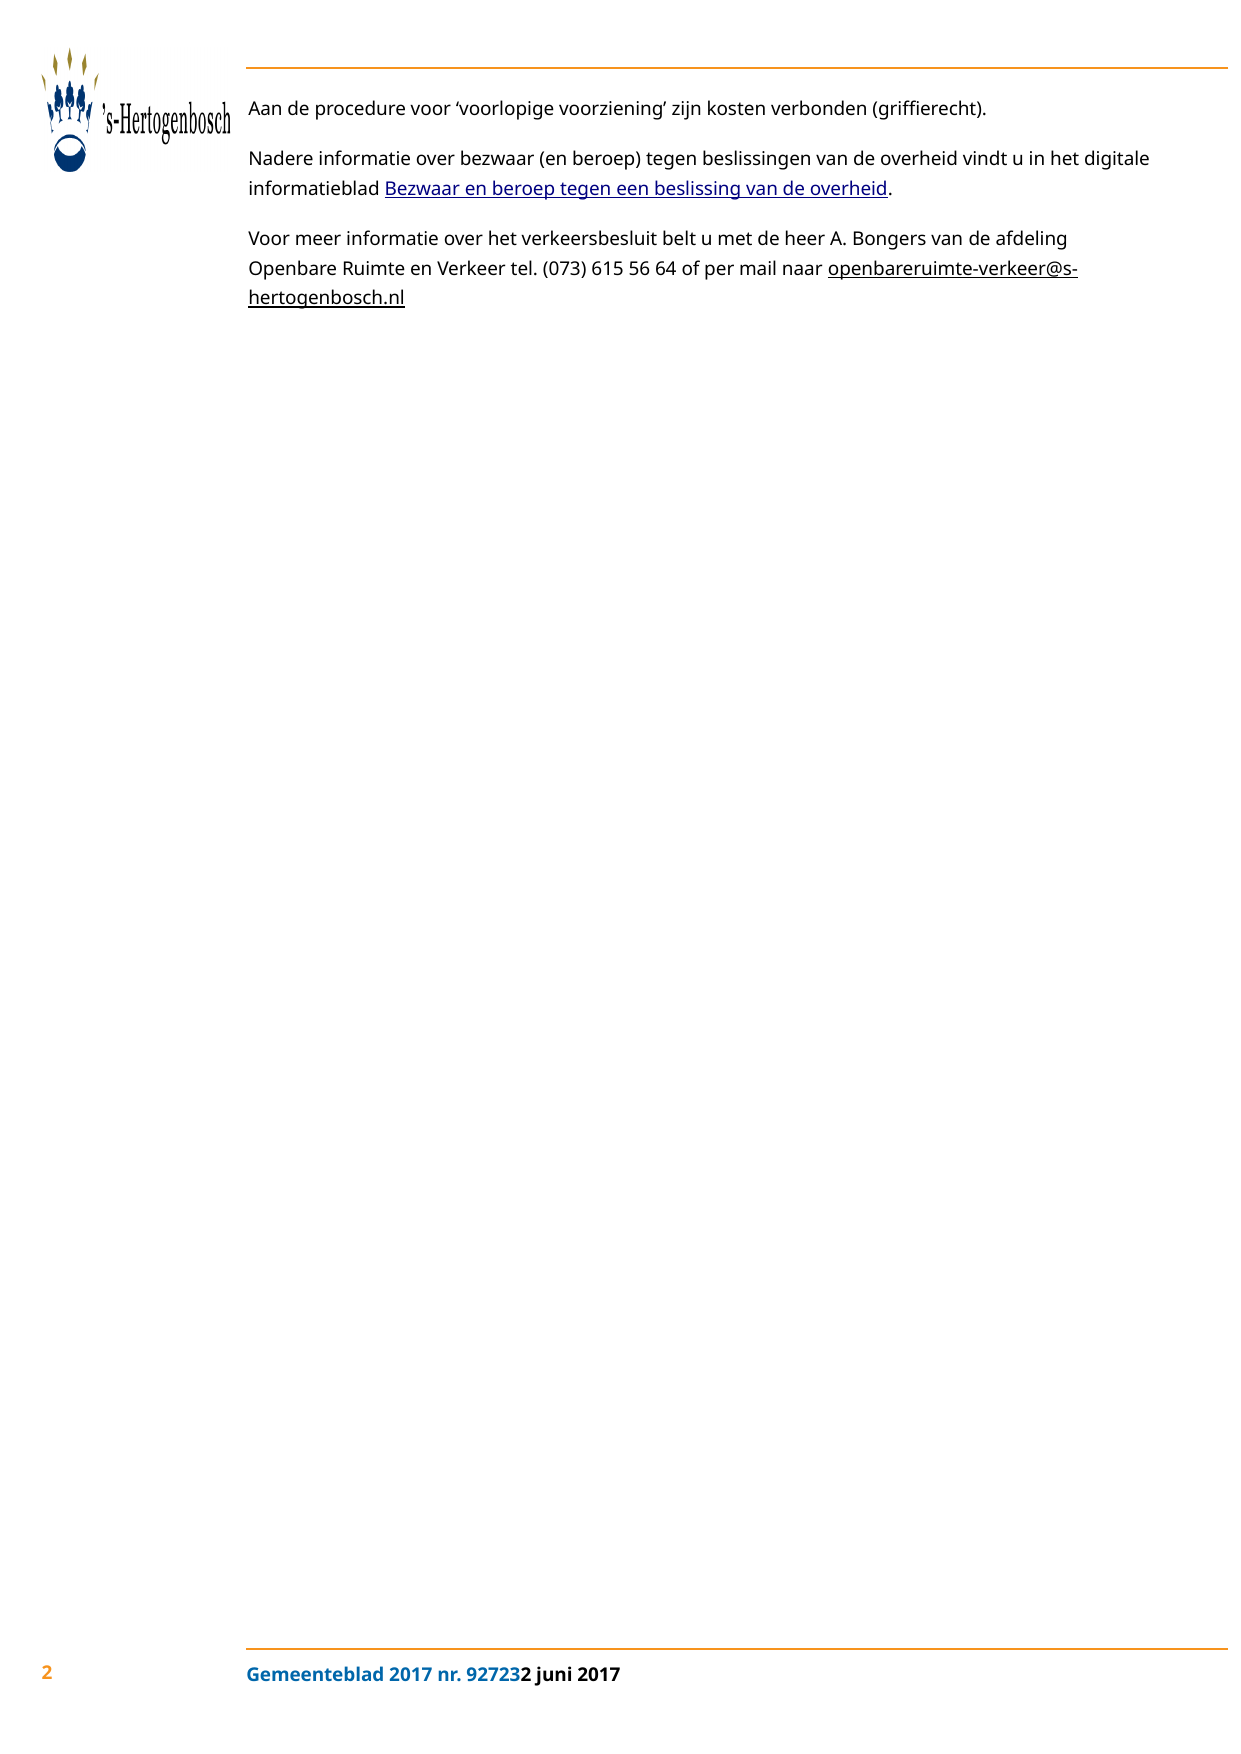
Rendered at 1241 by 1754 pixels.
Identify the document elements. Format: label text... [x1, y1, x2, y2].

picture [41, 47, 231, 172]
text Nadere informatie over bezwaar (en beroep) tegen beslissingen van de overheid vindt u in het digitale informatieblad Bezwaar en beroep tegen een beslissing van de overheid. [248, 145, 1152, 201]
text Aan de procedure voor ‘voorlopige voorziening’ zijn kosten verbonden (griffierecht). [248, 95, 1152, 121]
text Voor meer informatie over het verkeersbesluit belt u met de heer A. Bongers van de afdeling Openbare Ruimte en Verkeer tel. (073) 615 56 64 of per mail naar openbareruimte-verkeer@s-hertogenbosch.nl [248, 225, 1152, 310]
